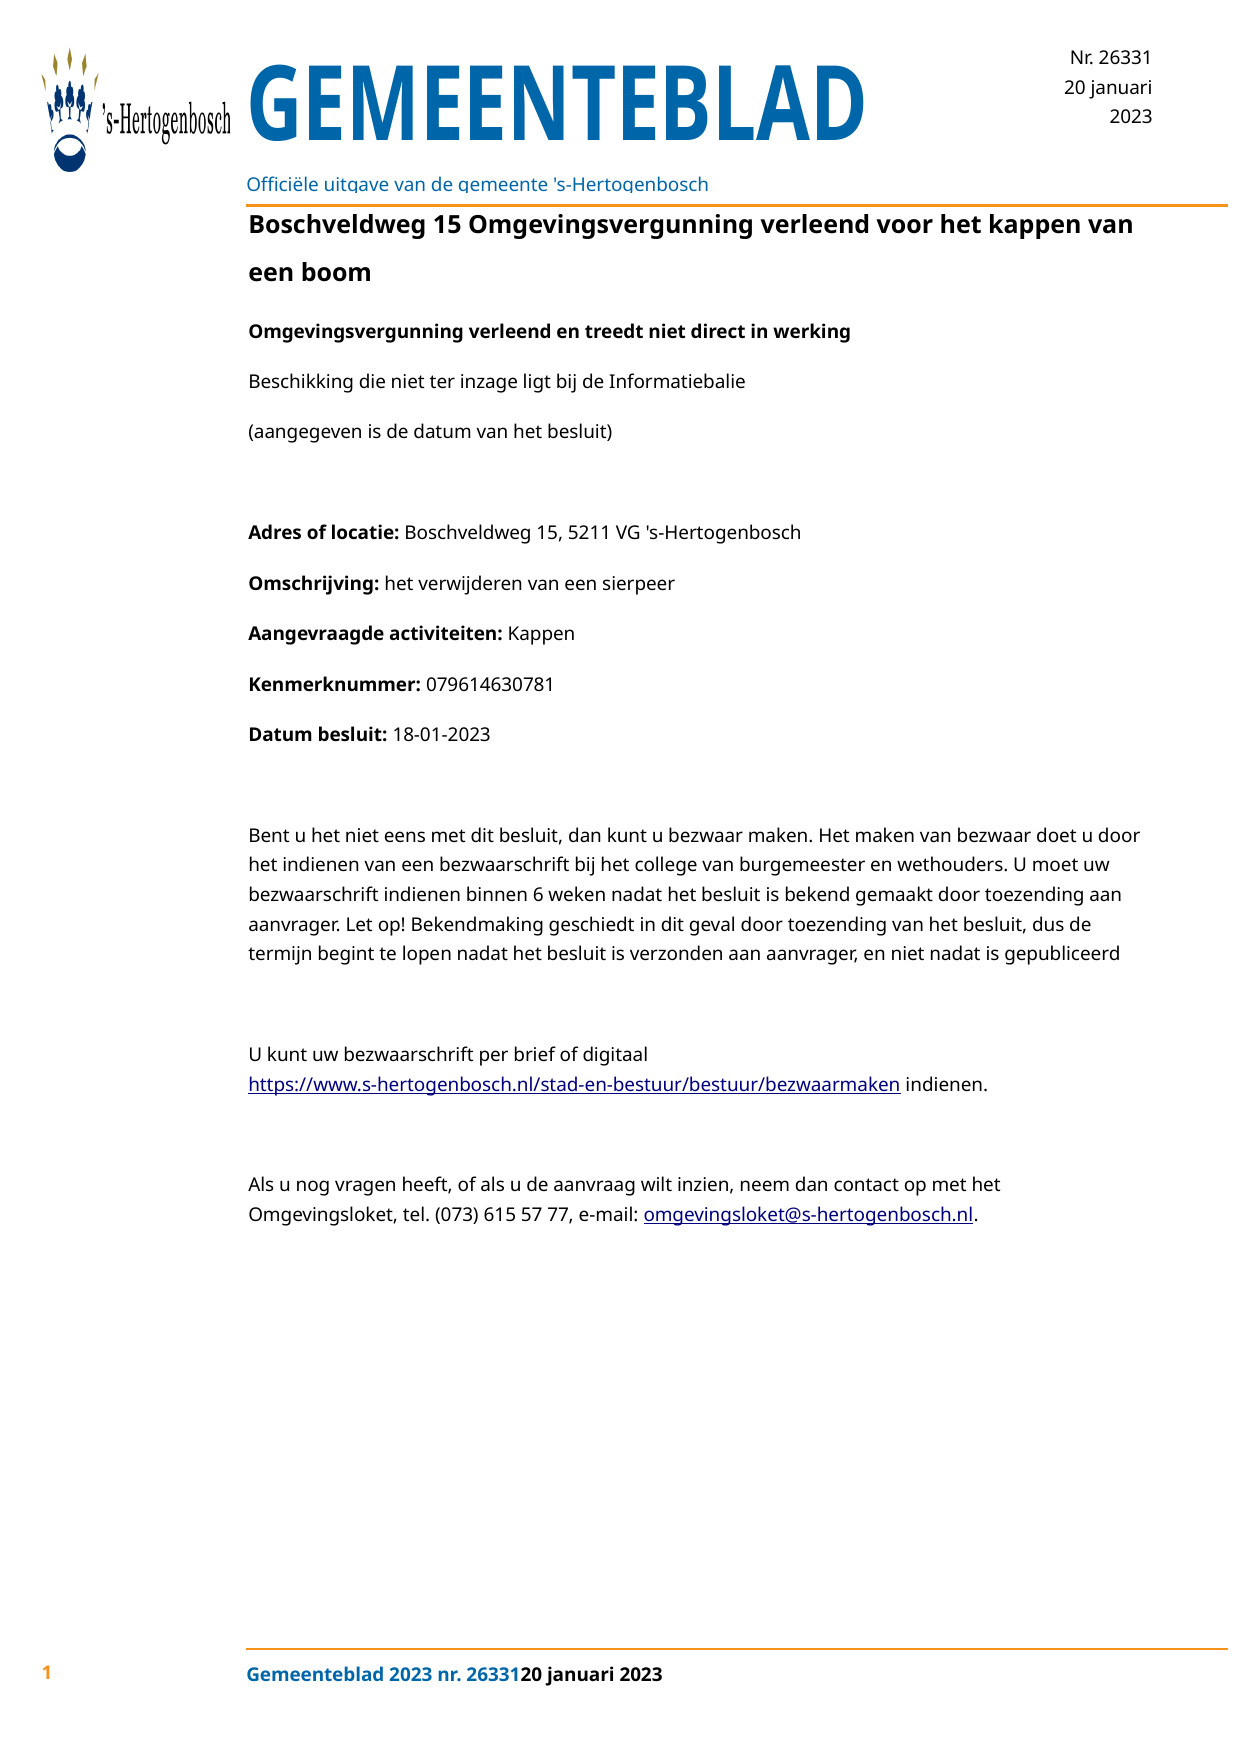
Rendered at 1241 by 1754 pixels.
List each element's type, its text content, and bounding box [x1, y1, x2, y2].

text (aangegeven is de datum van het besluit) [248, 419, 1152, 444]
text Adres of locatie: Boschveldweg 15, 5211 VG 's-Hertogenbosch [248, 519, 1152, 545]
text Omschrijving: het verwijderen van een sierpeer [248, 570, 1152, 596]
text Beschikking die niet ter inzage ligt bij de Informatiebalie [248, 368, 1152, 394]
text Bent u het niet eens met dit besluit, dan kunt u bezwaar maken. Het maken van bezwaar doet u door het indienen van een bezwaarschrift bij het college van burgemeester en wethouders. U moet uw bezwaarschrift indienen binnen 6 weken nadat het besluit is bekend gemaakt door toezending aan aanvrager. Let op! Bekendmaking geschiedt in dit geval door toezending van het besluit, dus de termijn begint te lopen nadat het besluit is verzonden aan aanvrager, en niet nadat is gepubliceerd [248, 822, 1152, 966]
text Kenmerknummer: 079614630781 [248, 671, 1152, 697]
picture [41, 47, 231, 172]
text U kunt uw bezwaarschrift per brief of digitaal https://www.s-hertogenbosch.nl/stad-en-bestuur/bestuur/bezwaarmaken indienen. [248, 1041, 1152, 1097]
text Als u nog vragen heeft, of als u de aanvraag wilt inzien, neem dan contact op met het Omgevingsloket, tel. (073) 615 57 77, e-mail: omgevingsloket@s-hertogenbosch.nl. [248, 1172, 1152, 1227]
text Aangevraagde activiteiten: Kappen [248, 620, 1152, 646]
text Omgevingsvergunning verleend en treedt niet direct in werking [248, 318, 1152, 344]
text Datum besluit: 18-01-2023 [248, 721, 1152, 747]
text Boschveldweg 15 Omgevingsvergunning verleend voor het kappen van een boom [248, 207, 1152, 288]
